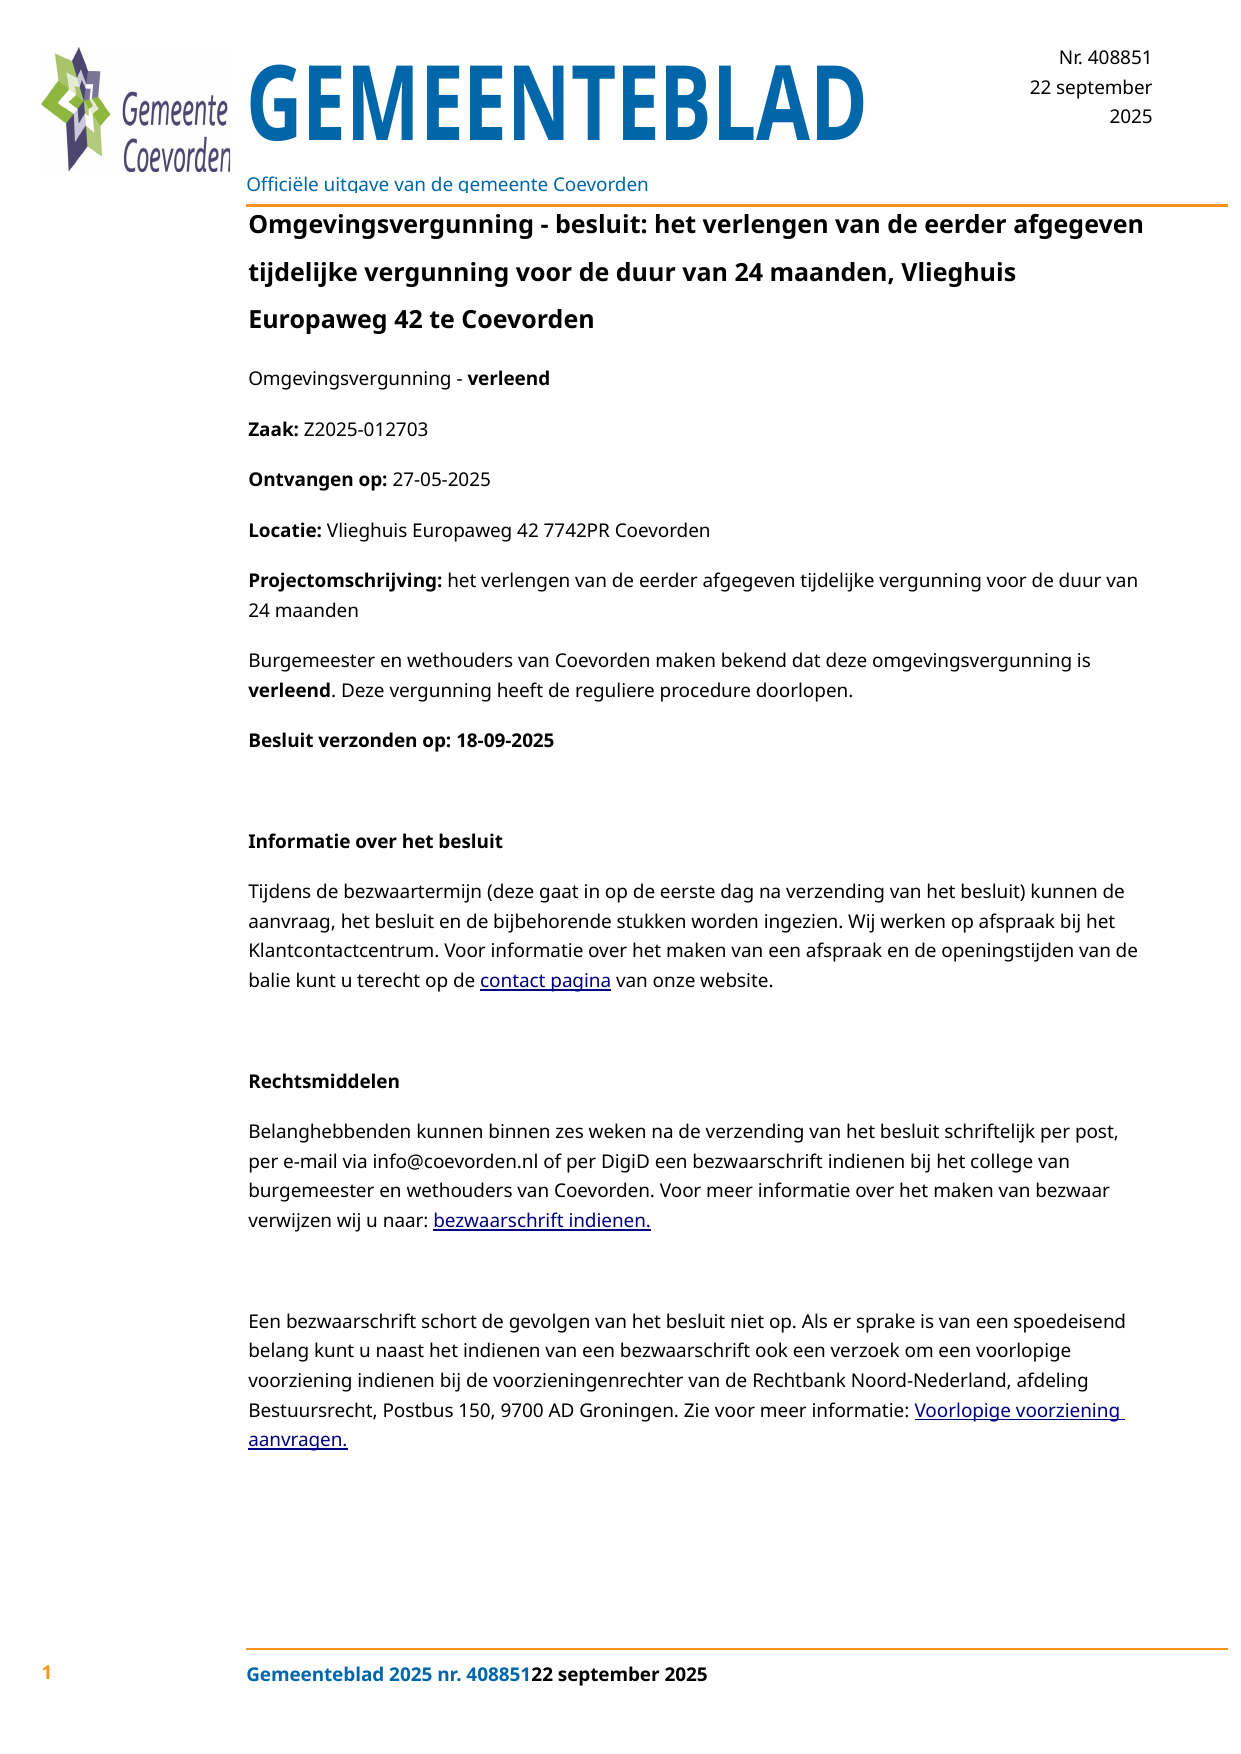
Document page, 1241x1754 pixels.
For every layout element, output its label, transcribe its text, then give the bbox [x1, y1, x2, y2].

text Locatie: Vlieghuis Europaweg 42 7742PR Coevorden [248, 517, 1152, 542]
text Omgevingsvergunning - besluit: het verlengen van de eerder afgegeven tijdelijke vergunning voor de duur van 24 maanden, Vlieghuis Europaweg 42 te Coevorden [248, 207, 1152, 336]
text Informatie over het besluit [248, 828, 1152, 854]
text Zaak: Z2025-012703 [248, 416, 1152, 442]
text Besluit verzonden op: 18-09-2025 [248, 727, 1152, 753]
text Belanghebbenden kunnen binnen zes weken na de verzending van het besluit schriftelijk per post, per e-mail via info@coevorden.nl of per DigiD een bezwaarschrift indienen bij het college van burgemeester en wethouders van Coevorden. Voor meer informatie over het maken van bezwaar verwijzen wij u naar: bezwaarschrift indienen. [248, 1118, 1152, 1233]
text Projectomschrijving: het verlengen van de eerder afgegeven tijdelijke vergunning voor de duur van 24 maanden [248, 567, 1152, 622]
text Rechtsmiddelen [248, 1068, 1152, 1094]
text Burgemeester en wethouders van Coevorden maken bekend dat deze omgevingsvergunning is verleend. Deze vergunning heeft de reguliere procedure doorlopen. [248, 647, 1152, 702]
text Ontvangen op: 27-05-2025 [248, 466, 1152, 492]
text Een bezwaarschrift schort de gevolgen van het besluit niet op. Als er sprake is van een spoedeisend belang kunt u naast het indienen van een bezwaarschrift ook een verzoek om een voorlopige voorziening indienen bij de voorzieningenrechter van de Rechtbank Noord-Nederland, afdeling Bestuursrecht, Postbus 150, 9700 AD Groningen. Zie voor meer informatie: Voorlopige voorziening aanvragen. [248, 1308, 1152, 1452]
text Omgevingsvergunning - verleend [248, 366, 1152, 391]
text Tijdens de bezwaartermijn (deze gaat in op de eerste dag na verzending van het besluit) kunnen de aanvraag, het besluit en de bijbehorende stukken worden ingezien. Wij werken op afspraak bij het Klantcontactcentrum. Voor informatie over het maken van een afspraak en de openingstijden van de balie kunt u terecht op de contact pagina van onze website. [248, 878, 1152, 993]
picture [41, 47, 231, 172]
